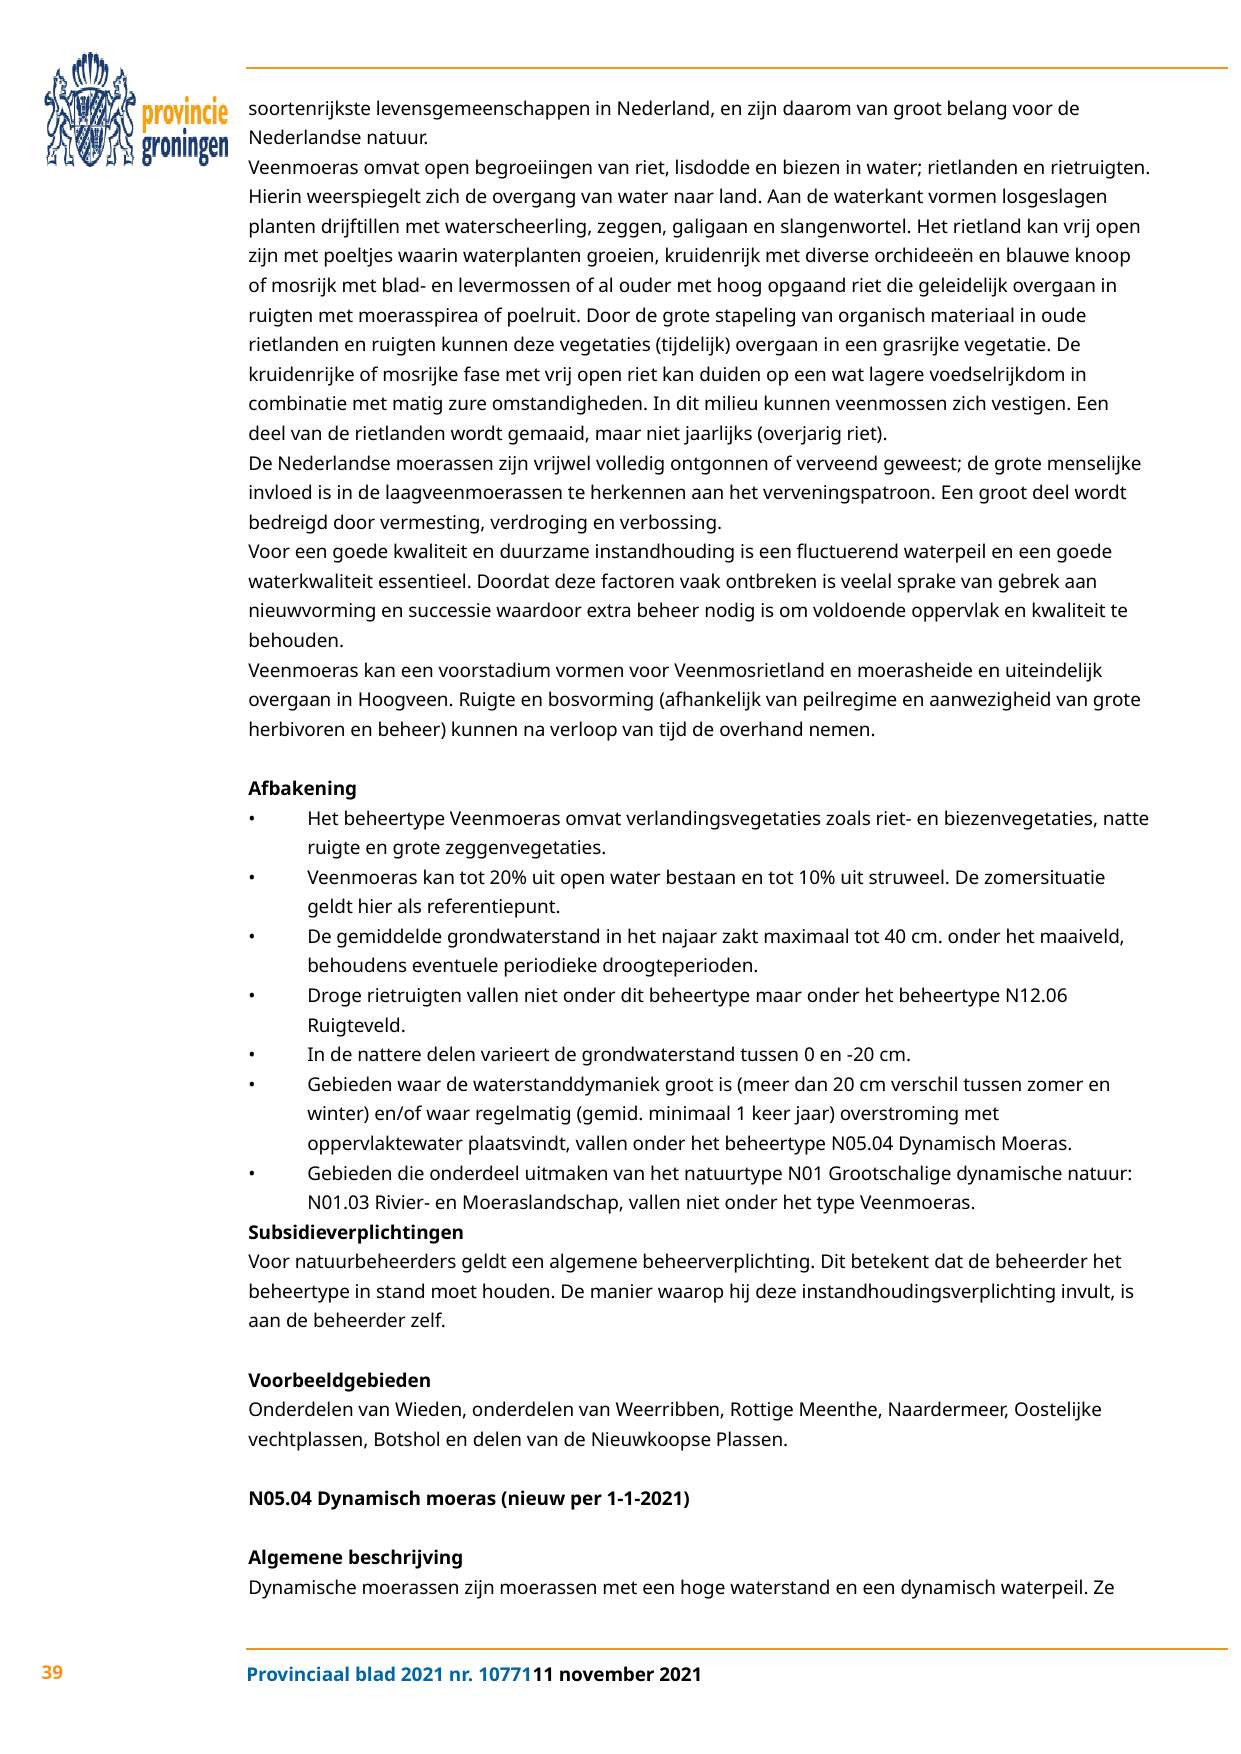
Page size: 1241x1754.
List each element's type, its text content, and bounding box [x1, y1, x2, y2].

text De Nederlandse moerassen zijn vrijwel volledig ontgonnen of verveend geweest; de grote menselijke invloed is in de laagveenmoerassen te herkennen aan het verveningspatroon. Een groot deel wordt bedreigd door vermesting, verdroging en verbossing. [248, 450, 1152, 535]
text Onderdelen van Wieden, onderdelen van Weerribben, Rottige Meenthe, Naardermeer, Oostelijke vechtplassen, Botshol en delen van de Nieuwkoopse Plassen. [248, 1396, 1152, 1452]
list Gebieden waar de waterstanddymaniek groot is (meer dan 20 cm verschil tussen zomer en winter) en/of waar regelmatig (gemid. minimaal 1 keer jaar) overstroming met oppervlaktewater plaatsvindt, vallen onder het beheertype N05.04 Dynamisch Moeras. [248, 1071, 1152, 1156]
text Voorbeeldgebieden [248, 1367, 1152, 1393]
list De gemiddelde grondwaterstand in het najaar zakt maximaal tot 40 cm. onder het maaiveld, behoudens eventuele periodieke droogteperioden. [248, 923, 1152, 978]
text Afbakening [248, 775, 1152, 801]
list In de nattere delen varieert de grondwaterstand tussen 0 en -20 cm. [248, 1041, 1152, 1067]
picture [41, 47, 231, 172]
text soortenrijkste levensgemeenschappen in Nederland, en zijn daarom van groot belang voor de Nederlandse natuur. [248, 95, 1152, 150]
text Veenmoeras omvat open begroeiingen van riet, lisdodde en biezen in water; rietlanden en rietruigten. Hierin weerspiegelt zich de overgang van water naar land. Aan de waterkant vormen losgeslagen planten drijftillen met waterscheerling, zeggen, galigaan en slangenwortel. Het rietland kan vrij open zijn met poeltjes waarin waterplanten groeien, kruidenrijk met diverse orchideeën en blauwe knoop of mosrijk met blad- en levermossen of al ouder met hoog opgaand riet die geleidelijk overgaan in ruigten met moerasspirea of poelruit. Door de grote stapeling van organisch materiaal in oude rietlanden en ruigten kunnen deze vegetaties (tijdelijk) overgaan in een grasrijke vegetatie. De kruidenrijke of mosrijke fase met vrij open riet kan duiden op een wat lagere voedselrijkdom in combinatie met matig zure omstandigheden. In dit milieu kunnen veenmossen zich vestigen. Een deel van de rietlanden wordt gemaaid, maar niet jaarlijks (overjarig riet). [248, 154, 1152, 446]
list Veenmoeras kan tot 20% uit open water bestaan en tot 10% uit struweel. De zomersituatie geldt hier als referentiepunt. [248, 864, 1152, 919]
list Gebieden die onderdeel uitmaken van het natuurtype N01 Grootschalige dynamische natuur: N01.03 Rivier- en Moeraslandschap, vallen niet onder het type Veenmoeras. [248, 1160, 1152, 1215]
text Dynamische moerassen zijn moerassen met een hoge waterstand en een dynamisch waterpeil. Ze [248, 1574, 1152, 1600]
text N05.04 Dynamisch moeras (nieuw per 1-1-2021) [248, 1485, 1152, 1511]
text Voor natuurbeheerders geldt een algemene beheerverplichting. Dit betekent dat de beheerder het beheertype in stand moet houden. De manier waarop hij deze instandhoudingsverplichting invult, is aan de beheerder zelf. [248, 1248, 1152, 1333]
list Het beheertype Veenmoeras omvat verlandingsvegetaties zoals riet- en biezenvegetaties, natte ruigte en grote zeggenvegetaties. [248, 805, 1152, 860]
text Algemene beschrijving [248, 1544, 1152, 1570]
text Veenmoeras kan een voorstadium vormen voor Veenmosrietland en moerasheide en uiteindelijk overgaan in Hoogveen. Ruigte en bosvorming (afhankelijk van peilregime en aanwezigheid van grote herbivoren en beheer) kunnen na verloop van tijd de overhand nemen. [248, 657, 1152, 742]
text Voor een goede kwaliteit en duurzame instandhouding is een fluctuerend waterpeil en een goede waterkwaliteit essentieel. Doordat deze factoren vaak ontbreken is veelal sprake van gebrek aan nieuwvorming en successie waardoor extra beheer nodig is om voldoende oppervlak en kwaliteit te behouden. [248, 538, 1152, 653]
text Subsidieverplichtingen [248, 1219, 1152, 1245]
list Droge rietruigten vallen niet onder dit beheertype maar onder het beheertype N12.06 Ruigteveld. [248, 982, 1152, 1038]
